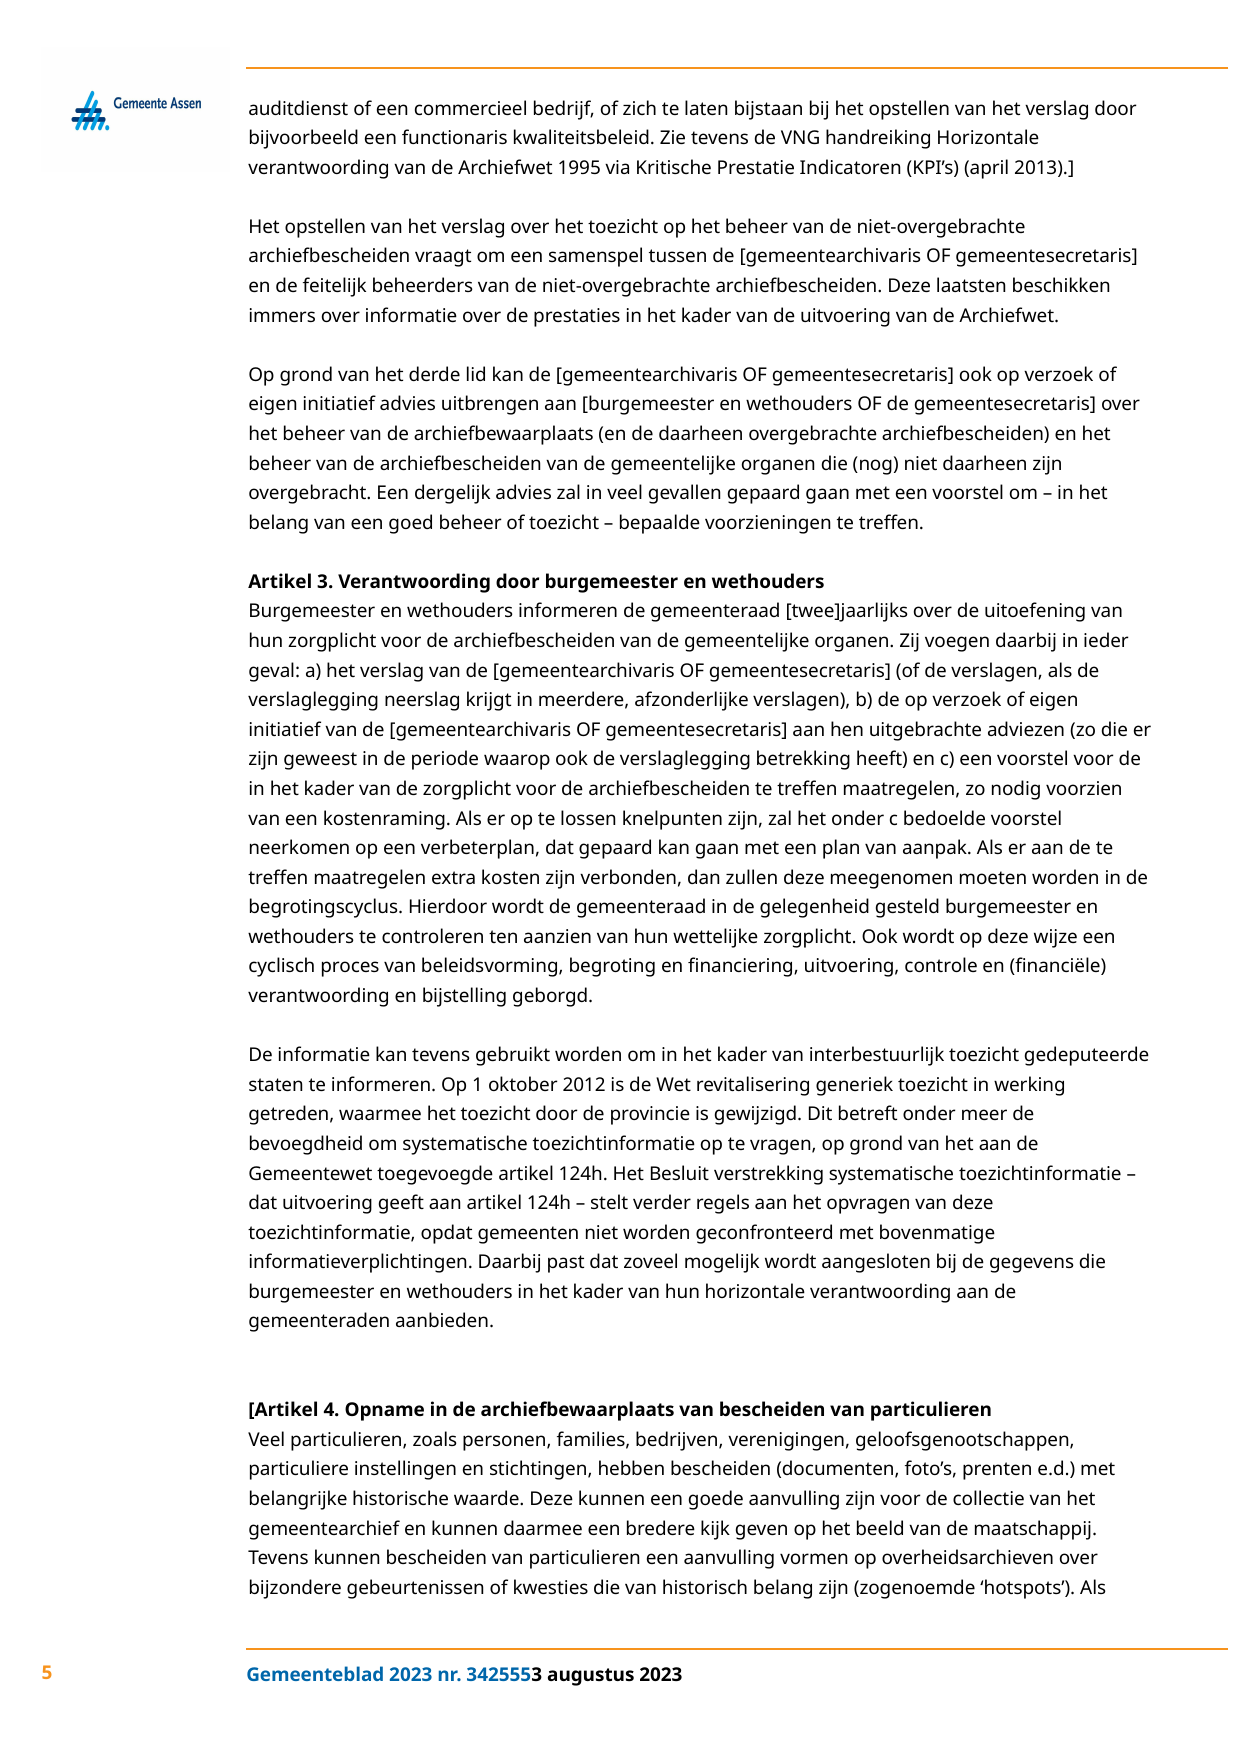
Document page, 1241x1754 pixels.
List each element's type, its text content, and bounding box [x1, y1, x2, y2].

text Het opstellen van het verslag over het toezicht op het beheer van de niet-overgebrachte archiefbescheiden vraagt om een samenspel tussen de [gemeentearchivaris OF gemeentesecretaris] en de feitelijk beheerders van de niet-overgebrachte archiefbescheiden. Deze laatsten beschikken immers over informatie over de prestaties in het kader van de uitvoering van de Archiefwet. [248, 213, 1152, 328]
text Op grond van het derde lid kan de [gemeentearchivaris OF gemeentesecretaris] ook op verzoek of eigen initiatief advies uitbrengen aan [burgemeester en wethouders OF de gemeentesecretaris] over het beheer van de archiefbewaarplaats (en de daarheen overgebrachte archiefbescheiden) en het beheer van de archiefbescheiden van de gemeentelijke organen die (nog) niet daarheen zijn overgebracht. Een dergelijk advies zal in veel gevallen gepaard gaan met een voorstel om – in het belang van een goed beheer of toezicht – bepaalde voorzieningen te treffen. [248, 361, 1152, 535]
text auditdienst of een commercieel bedrijf, of zich te laten bijstaan bij het opstellen van het verslag door bijvoorbeeld een functionaris kwaliteitsbeleid. Zie tevens de VNG handreiking Horizontale verantwoording van de Archiefwet 1995 via Kritische Prestatie Indicatoren (KPI’s) (april 2013).] [248, 95, 1152, 180]
text Artikel 3. Verantwoording door burgemeester en wethouders [248, 568, 1152, 594]
picture [41, 47, 231, 172]
text [Artikel 4. Opname in de archiefbewaarplaats van bescheiden van particulieren [248, 1396, 1152, 1422]
text Veel particulieren, zoals personen, families, bedrijven, verenigingen, geloofsgenootschappen, particuliere instellingen en stichtingen, hebben bescheiden (documenten, foto’s, prenten e.d.) met belangrijke historische waarde. Deze kunnen een goede aanvulling zijn voor de collectie van het gemeentearchief en kunnen daarmee een bredere kijk geven op het beeld van de maatschappij. Tevens kunnen bescheiden van particulieren een aanvulling vormen op overheidsarchieven over bijzondere gebeurtenissen of kwesties die van historisch belang zijn (zogenoemde ‘hotspots’). Als [248, 1426, 1152, 1600]
text De informatie kan tevens gebruikt worden om in het kader van interbestuurlijk toezicht gedeputeerde staten te informeren. Op 1 oktober 2012 is de Wet revitalisering generiek toezicht in werking getreden, waarmee het toezicht door de provincie is gewijzigd. Dit betreft onder meer de bevoegdheid om systematische toezichtinformatie op te vragen, op grond van het aan de Gemeentewet toegevoegde artikel 124h. Het Besluit verstrekking systematische toezichtinformatie – dat uitvoering geeft aan artikel 124h – stelt verder regels aan het opvragen van deze toezichtinformatie, opdat gemeenten niet worden geconfronteerd met bovenmatige informatieverplichtingen. Daarbij past dat zoveel mogelijk wordt aangesloten bij de gegevens die burgemeester en wethouders in het kader van hun horizontale verantwoording aan de gemeenteraden aanbieden. [248, 1041, 1152, 1333]
text Burgemeester en wethouders informeren de gemeenteraad [twee]jaarlijks over de uitoefening van hun zorgplicht voor de archiefbescheiden van de gemeentelijke organen. Zij voegen daarbij in ieder geval: a) het verslag van de [gemeentearchivaris OF gemeentesecretaris] (of de verslagen, als de verslaglegging neerslag krijgt in meerdere, afzonderlijke verslagen), b) de op verzoek of eigen initiatief van de [gemeentearchivaris OF gemeentesecretaris] aan hen uitgebrachte adviezen (zo die er zijn geweest in de periode waarop ook de verslaglegging betrekking heeft) en c) een voorstel voor de in het kader van de zorgplicht voor de archiefbescheiden te treffen maatregelen, zo nodig voorzien van een kostenraming. Als er op te lossen knelpunten zijn, zal het onder c bedoelde voorstel neerkomen op een verbeterplan, dat gepaard kan gaan met een plan van aanpak. Als er aan de te treffen maatregelen extra kosten zijn verbonden, dan zullen deze meegenomen moeten worden in de begrotingscyclus. Hierdoor wordt de gemeenteraad in de gelegenheid gesteld burgemeester en wethouders te controleren ten aanzien van hun wettelijke zorgplicht. Ook wordt op deze wijze een cyclisch proces van beleidsvorming, begroting en financiering, uitvoering, controle en (financiële) verantwoording en bijstelling geborgd. [248, 598, 1152, 1008]
